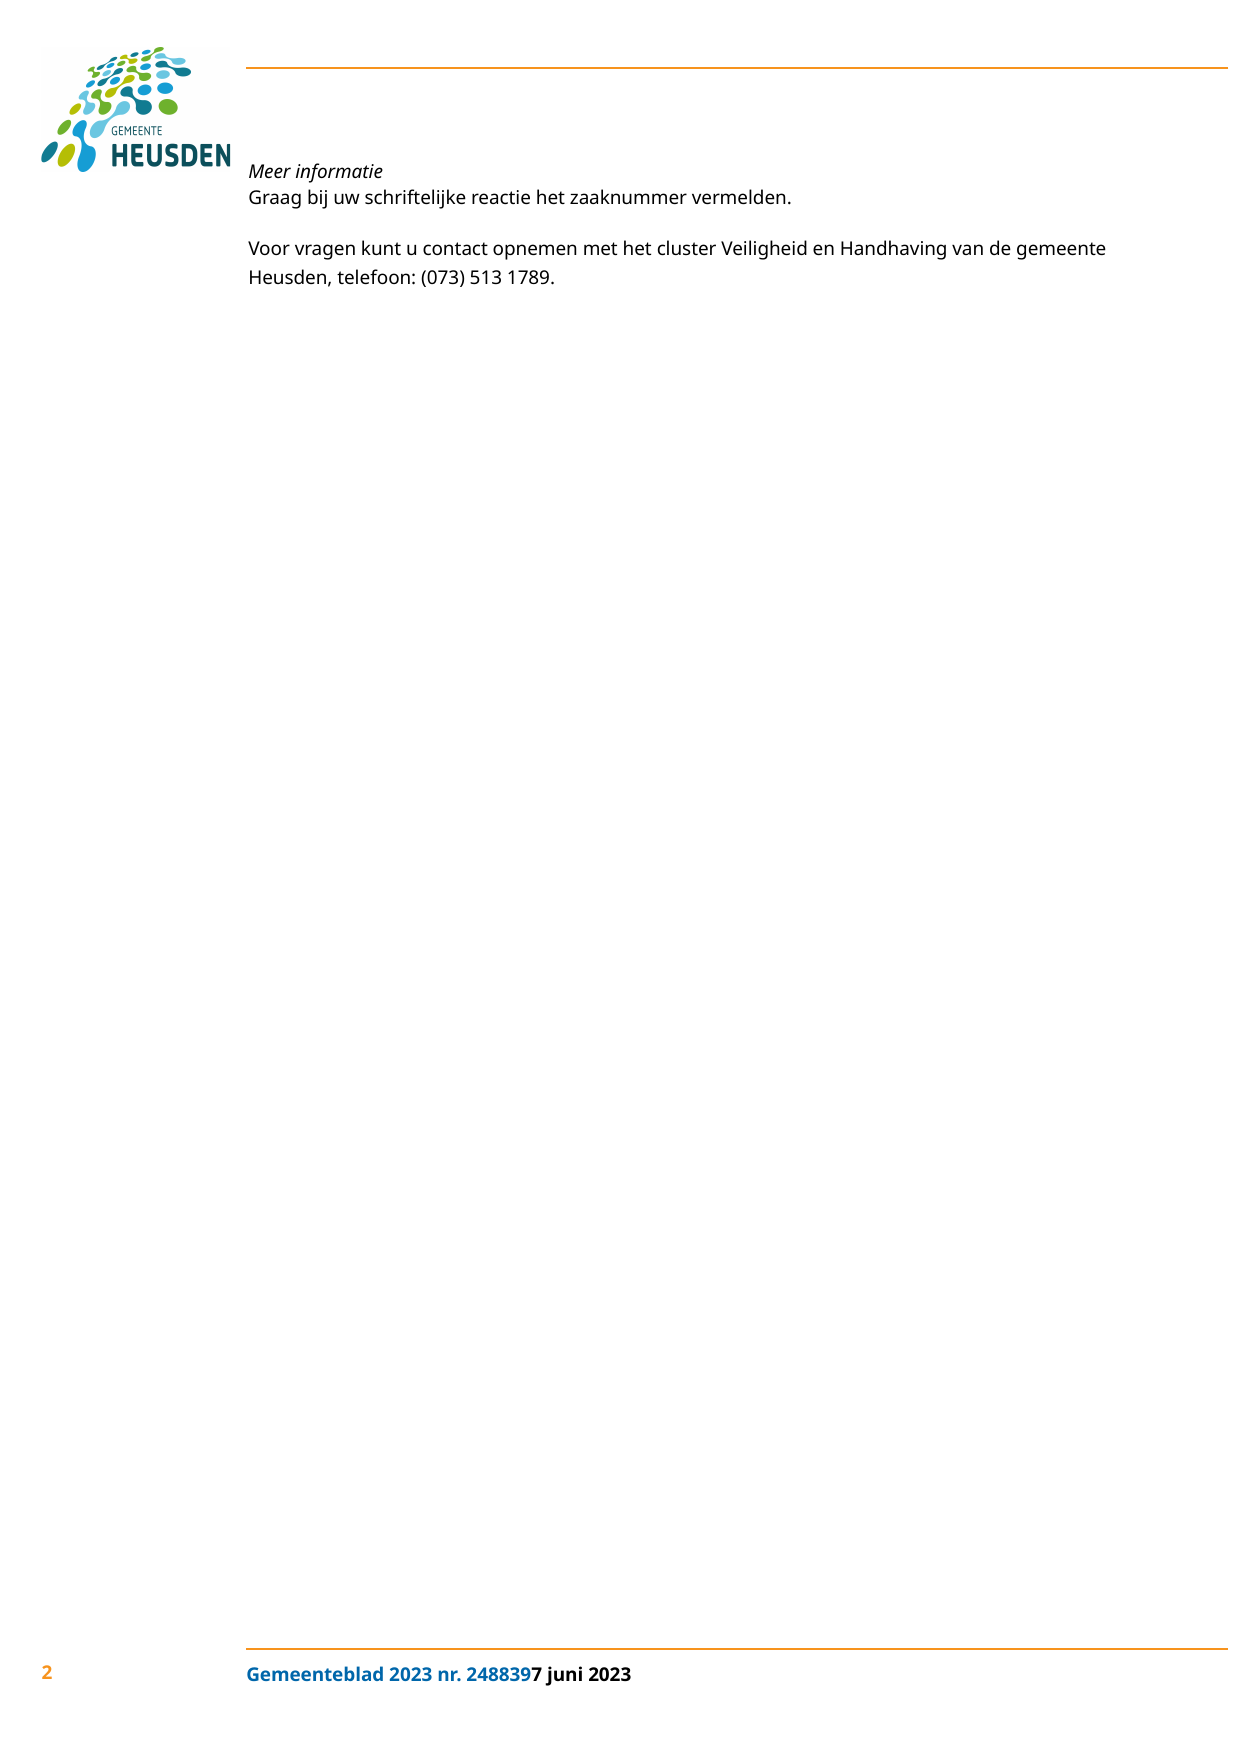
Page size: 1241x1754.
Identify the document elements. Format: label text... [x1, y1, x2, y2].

text Meer informatie [248, 159, 1152, 184]
text Graag bij uw schriftelijke reactie het zaaknummer vermelden. [248, 184, 1152, 210]
picture [41, 47, 231, 172]
text Voor vragen kunt u contact opnemen met het cluster Veiligheid en Handhaving van de gemeente Heusden, telefoon: (073) 513 1789. [248, 235, 1152, 290]
